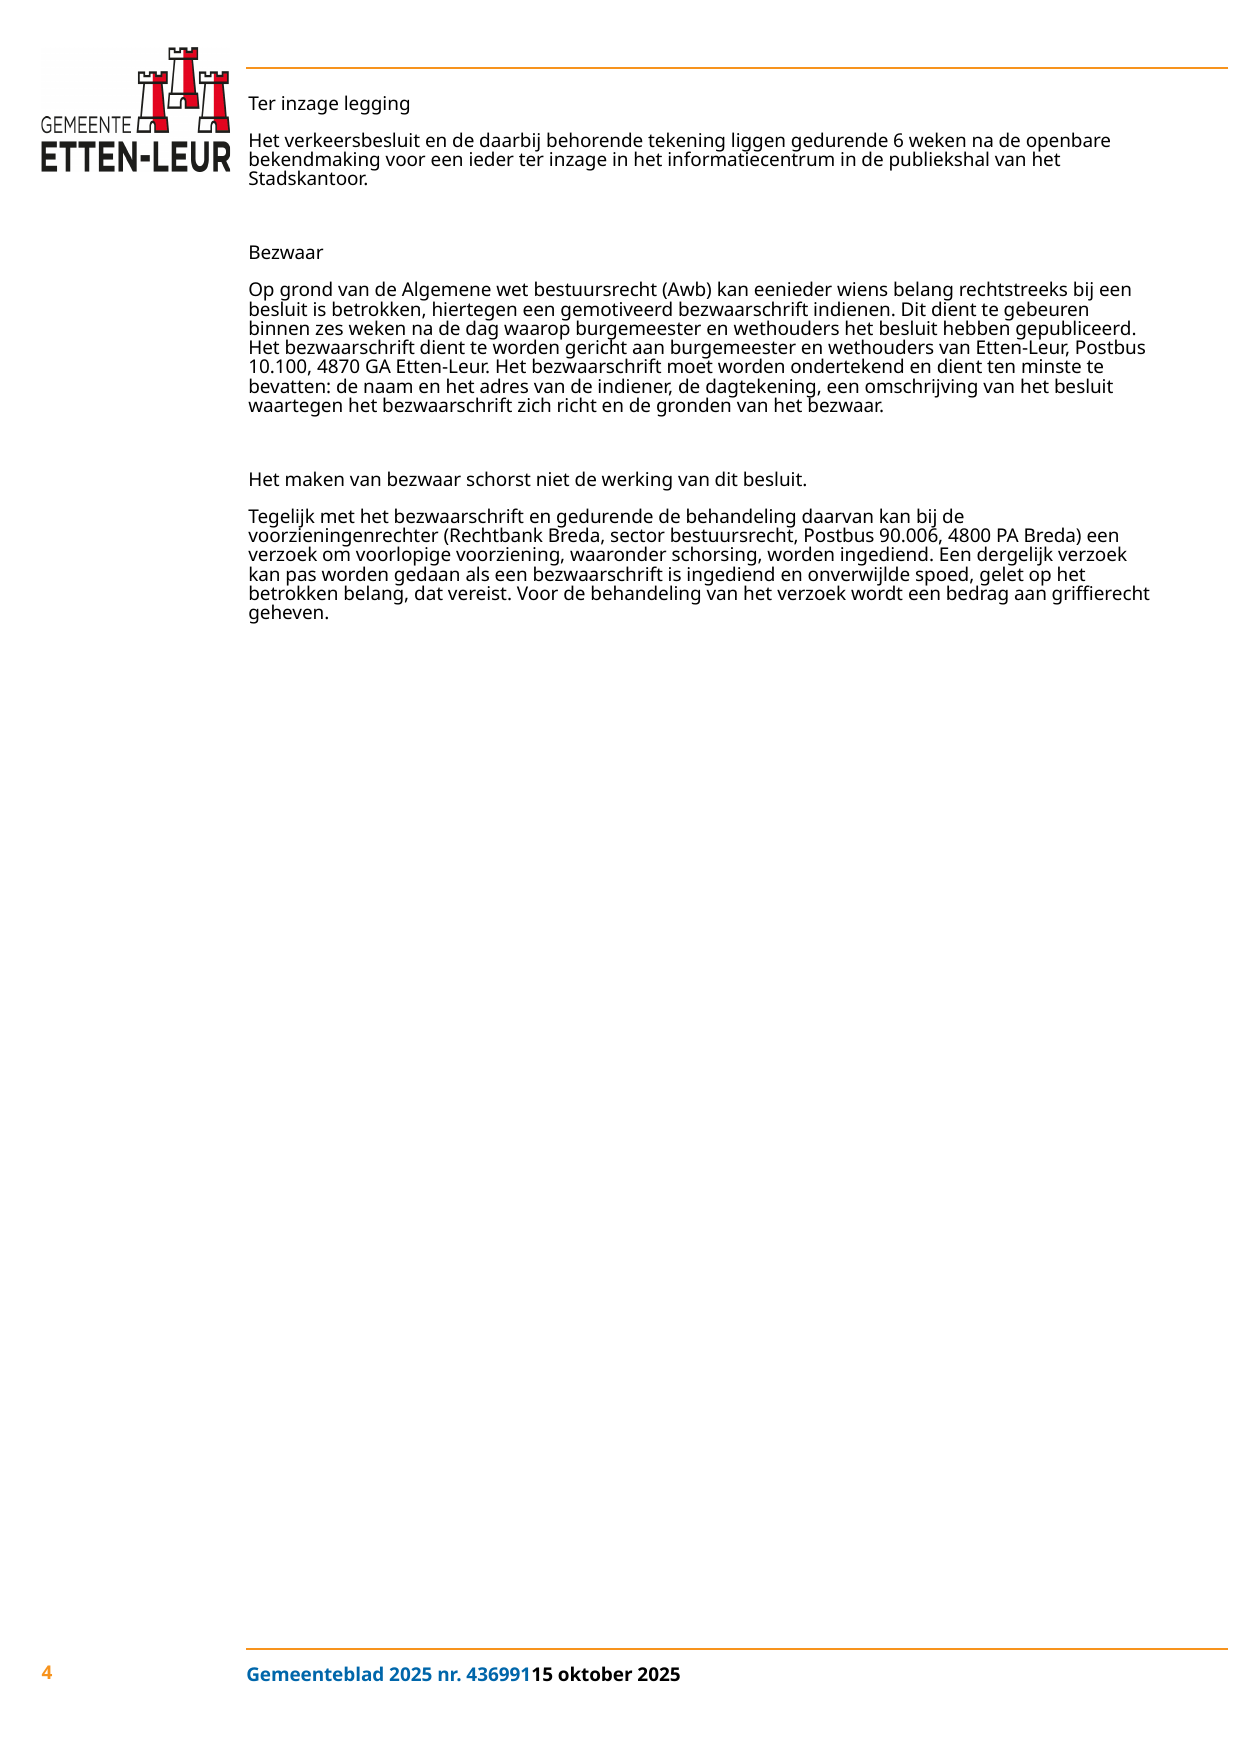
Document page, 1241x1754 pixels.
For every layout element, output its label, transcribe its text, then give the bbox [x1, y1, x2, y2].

picture [41, 47, 231, 172]
text Het maken van bezwaar schorst niet de werking van dit besluit. [248, 471, 1152, 490]
text Het verkeersbesluit en de daarbij behorende tekening liggen gedurende 6 weken na de openbare bekendmaking voor een ieder ter inzage in het informatiecentrum in de publiekshal van het Stadskantoor. [248, 132, 1152, 189]
text Tegelijk met het bezwaarschrift en gedurende de behandeling daarvan kan bij de voorzieningenrechter (Rechtbank Breda, sector bestuursrecht, Postbus 90.006, 4800 PA Breda) een verzoek om voorlopige voorziening, waaronder schorsing, worden ingediend. Een dergelijk verzoek kan pas worden gedaan als een bezwaarschrift is ingediend en onverwijlde spoed, gelet op het betrokken belang, dat vereist. Voor de behandeling van het verzoek wordt een bedrag aan griffierecht geheven. [248, 508, 1152, 623]
text Bezwaar [248, 244, 1152, 263]
text Ter inzage legging [248, 95, 1152, 114]
text Op grond van de Algemene wet bestuursrecht (Awb) kan eenieder wiens belang rechtstreeks bij een besluit is betrokken, hiertegen een gemotiveerd bezwaarschrift indienen. Dit dient te gebeuren binnen zes weken na de dag waarop burgemeester en wethouders het besluit hebben gepubliceerd. Het bezwaarschrift dient te worden gericht aan burgemeester en wethouders van Etten-Leur, Postbus 10.100, 4870 GA Etten-Leur. Het bezwaarschrift moet worden ondertekend en dient ten minste te bevatten: de naam en het adres van de indiener, de dagtekening, een omschrijving van het besluit waartegen het bezwaarschrift zich richt en de gronden van het bezwaar. [248, 281, 1152, 416]
